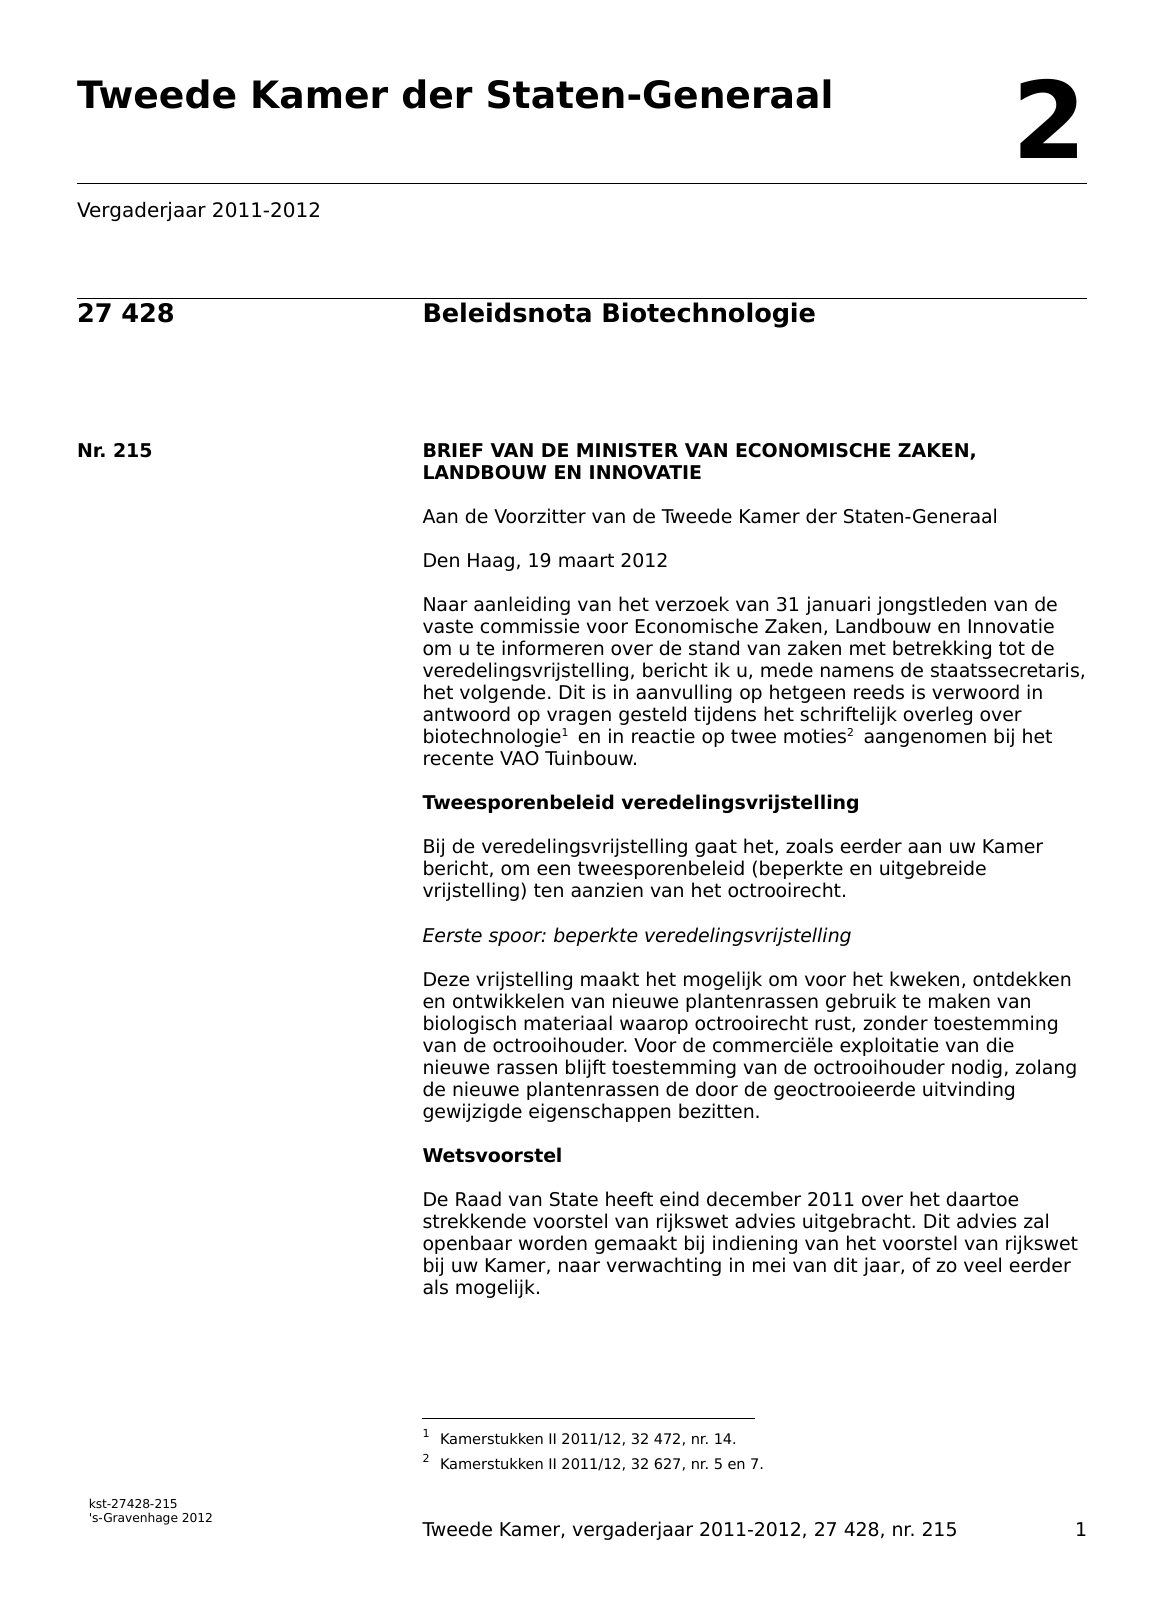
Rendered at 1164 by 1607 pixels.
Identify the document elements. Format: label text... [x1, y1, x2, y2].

subtitle 27 428 Beleidsnota Biotechnologie [77, 299, 1087, 329]
text Den Haag, 19 maart 2012 [422, 550, 1087, 572]
text kst-27428-215 [88, 1497, 323, 1511]
table_header 2 [886, 59, 1087, 183]
subtitle Tweesporenbeleid veredelingsvrijstelling [422, 792, 1087, 814]
text Bij de veredelingsvrijstelling gaat het, zoals eerder aan uw Kamer bericht, om een tweesporenbeleid (beperkte en uitgebreide vrijstelling) ten aanzien van het octrooirecht. [422, 836, 1087, 902]
text Kamerstukken II 2011/12, 32 627, nr. 5 en 7. [422, 1452, 1087, 1474]
subtitle Nr. 215 BRIEF VAN DE MINISTER VAN ECONOMISCHE ZAKEN, LANDBOUW EN INNOVATIE [77, 440, 1087, 484]
text Naar aanleiding van het verzoek van 31 januari jongstleden van de vaste commissie voor Economische Zaken, Landbouw en Innovatie om u te informeren over de stand van zaken met betrekking tot de veredelingsvrijstelling, bericht ik u, mede namens de staatssecretaris, het volgende. Dit is in aanvulling op hetgeen reeds is verwoord in antwoord op vragen gesteld tijdens het schriftelijk overleg over biotechnologie en in reactie op twee moties aangenomen bij het recente VAO Tuinbouw. [422, 594, 1087, 770]
text De Raad van State heeft eind december 2011 over het daartoe strekkende voorstel van rijkswet advies uitgebracht. Dit advies zal openbaar worden gemaakt bij indiening van het voorstel van rijkswet bij uw Kamer, naar verwachting in mei van dit jaar, of zo veel eerder als mogelijk. [422, 1189, 1087, 1299]
text 's-Gravenhage 2012 [88, 1511, 323, 1525]
subtitle Eerste spoor: beperkte veredelingsvrijstelling [422, 924, 1087, 946]
text Kamerstukken II 2011/12, 32 472, nr. 14. [422, 1427, 1087, 1449]
table_cell Vergaderjaar 2011-2012 [77, 184, 1087, 298]
table_header Tweede Kamer der Staten-Generaal [77, 59, 886, 183]
text Deze vrijstelling maakt het mogelijk om voor het kweken, ontdekken en ontwikkelen van nieuwe plantenrassen gebruik te maken van biologisch materiaal waarop octrooirecht rust, zonder toestemming van de octrooihouder. Voor de commerciële exploitatie van die nieuwe rassen blijft toestemming van de octrooihouder nodig, zolang de nieuwe plantenrassen de door de geoctrooieerde uitvinding gewijzigde eigenschappen bezitten. [422, 969, 1087, 1122]
subtitle Wetsvoorstel [422, 1145, 1087, 1167]
text Aan de Voorzitter van de Tweede Kamer der Staten-Generaal [422, 506, 1087, 528]
